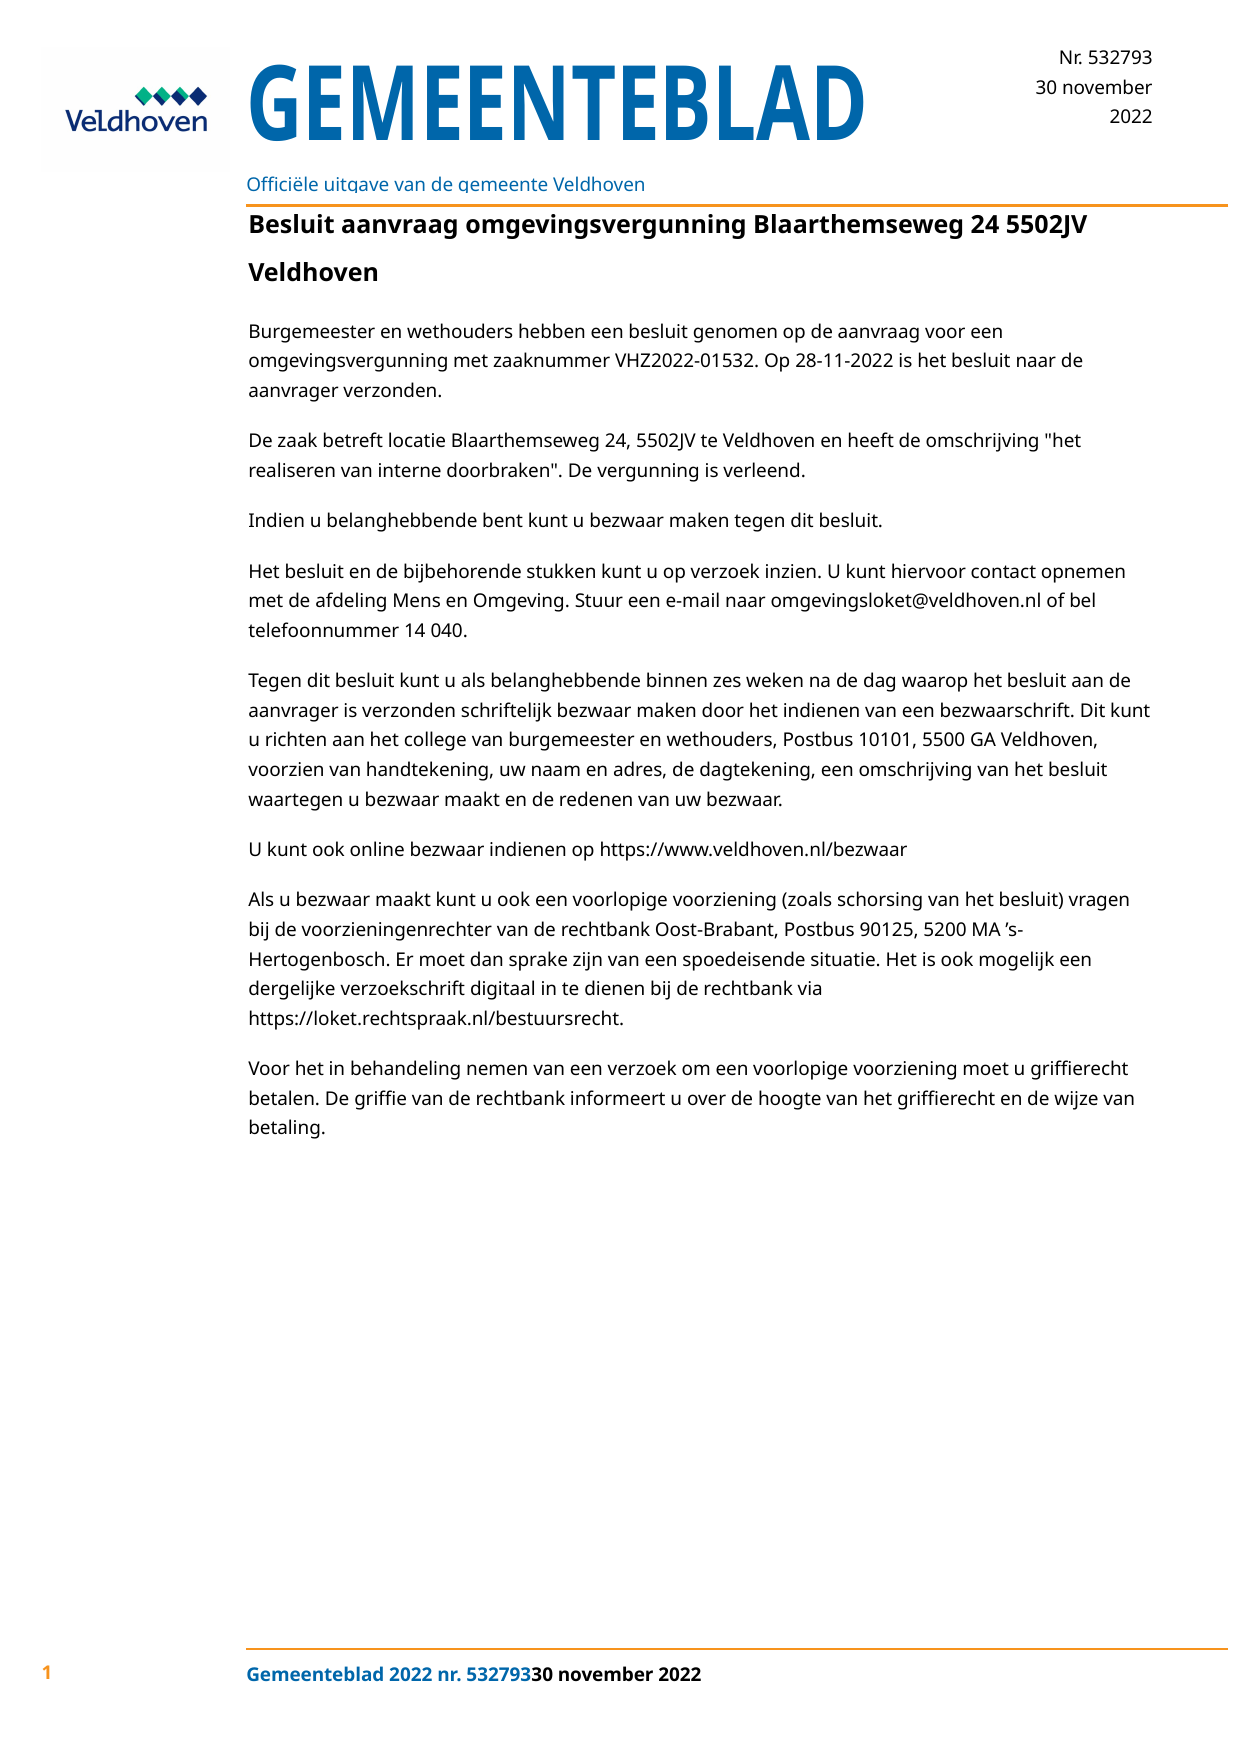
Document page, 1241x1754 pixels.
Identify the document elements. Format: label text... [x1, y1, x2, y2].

text Burgemeester en wethouders hebben een besluit genomen op de aanvraag voor een omgevingsvergunning met zaaknummer VHZ2022-01532. Op 28-11-2022 is het besluit naar de aanvrager verzonden. [248, 318, 1152, 403]
text Tegen dit besluit kunt u als belanghebbende binnen zes weken na de dag waarop het besluit aan de aanvrager is verzonden schriftelijk bezwaar maken door het indienen van een bezwaarschrift. Dit kunt u richten aan het college van burgemeester en wethouders, Postbus 10101, 5500 GA Veldhoven, voorzien van handtekening, uw naam en adres, de dagtekening, een omschrijving van het besluit waartegen u bezwaar maakt en de redenen van uw bezwaar. [248, 667, 1152, 812]
text Indien u belanghebbende bent kunt u bezwaar maken tegen dit besluit. [248, 507, 1152, 533]
text Het besluit en de bijbehorende stukken kunt u op verzoek inzien. U kunt hiervoor contact opnemen met de afdeling Mens en Omgeving. Stuur een e-mail naar omgevingsloket@veldhoven.nl of bel telefoonnummer 14 040. [248, 558, 1152, 643]
picture [41, 47, 231, 172]
text U kunt ook online bezwaar indienen op https://www.veldhoven.nl/bezwaar [248, 836, 1152, 862]
text Als u bezwaar maakt kunt u ook een voorlopige voorziening (zoals schorsing van het besluit) vragen bij de voorzieningenrechter van de rechtbank Oost-Brabant, Postbus 90125, 5200 MA ’s-Hertogenbosch. Er moet dan sprake zijn van een spoedeisende situatie. Het is ook mogelijk een dergelijke verzoekschrift digitaal in te dienen bij de rechtbank via https://loket.rechtspraak.nl/bestuursrecht. [248, 887, 1152, 1031]
text Voor het in behandeling nemen van een verzoek om een voorlopige voorziening moet u griffierecht betalen. De griffie van de rechtbank informeert u over de hoogte van het griffierecht en de wijze van betaling. [248, 1055, 1152, 1140]
text De zaak betreft locatie Blaarthemseweg 24, 5502JV te Veldhoven en heeft de omschrijving "het realiseren van interne doorbraken". De vergunning is verleend. [248, 427, 1152, 483]
text Besluit aanvraag omgevingsvergunning Blaarthemseweg 24 5502JV Veldhoven [248, 207, 1152, 288]
